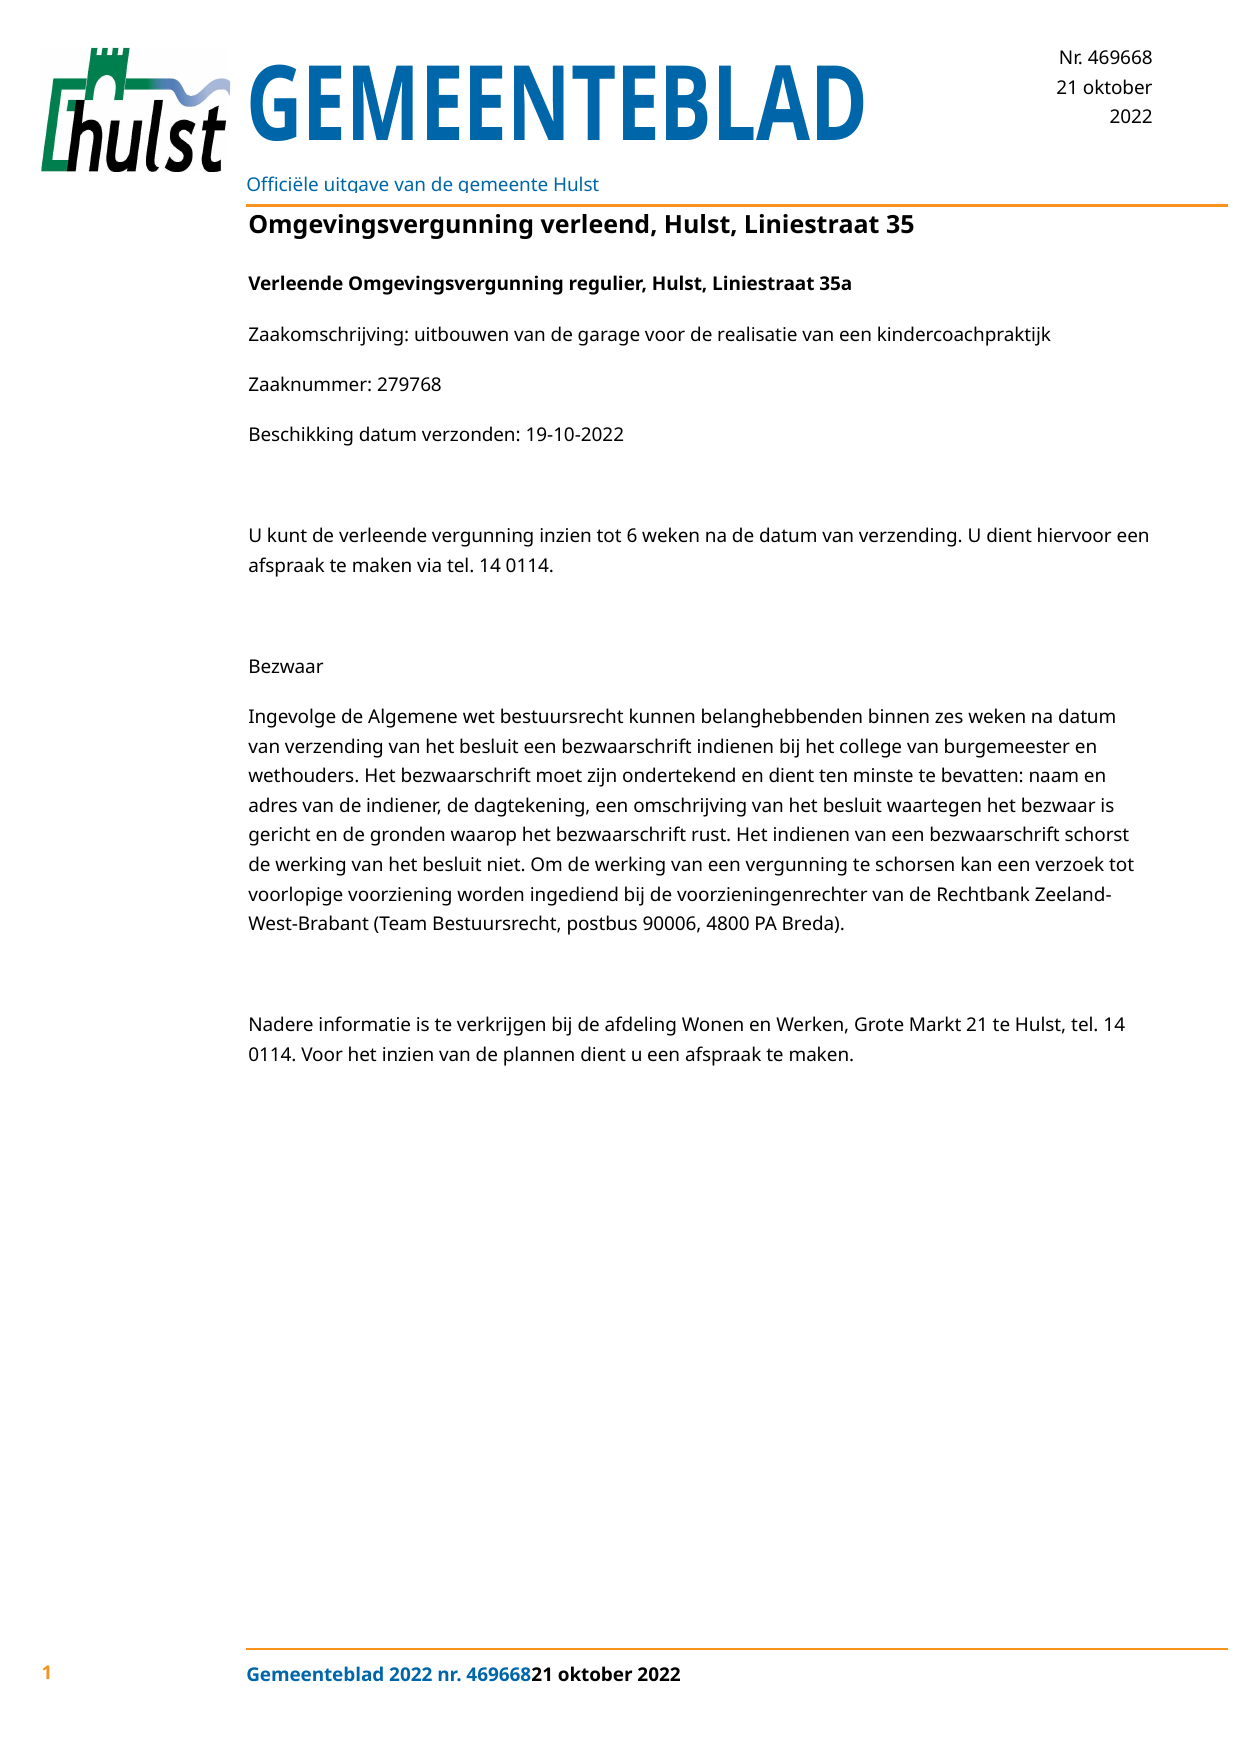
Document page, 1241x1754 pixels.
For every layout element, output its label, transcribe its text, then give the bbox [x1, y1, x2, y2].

picture [41, 47, 231, 172]
text U kunt de verleende vergunning inzien tot 6 weken na de datum van verzending. U dient hiervoor een afspraak te maken via tel. 14 0114. [248, 522, 1152, 578]
text Zaakomschrijving: uitbouwen van de garage voor de realisatie van een kindercoachpraktijk [248, 321, 1152, 346]
text Verleende Omgevingsvergunning regulier, Hulst, Liniestraat 35a [248, 270, 1152, 296]
text Zaaknummer: 279768 [248, 371, 1152, 397]
text Omgevingsvergunning verleend, Hulst, Liniestraat 35 [248, 207, 1152, 241]
text Nadere informatie is te verkrijgen bij de afdeling Wonen en Werken, Grote Markt 21 te Hulst, tel. 14 0114. Voor het inzien van de plannen dient u een afspraak te maken. [248, 1011, 1152, 1066]
text Beschikking datum verzonden: 19-10-2022 [248, 422, 1152, 447]
text Bezwaar [248, 653, 1152, 678]
text Ingevolge de Algemene wet bestuursrecht kunnen belanghebbenden binnen zes weken na datum van verzending van het besluit een bezwaarschrift indienen bij het college van burgemeester en wethouders. Het bezwaarschrift moet zijn ondertekend en dient ten minste te bevatten: naam en adres van de indiener, de dagtekening, een omschrijving van het besluit waartegen het bezwaar is gericht en de gronden waarop het bezwaarschrift rust. Het indienen van een bezwaarschrift schorst de werking van het besluit niet. Om de werking van een vergunning te schorsen kan een verzoek tot voorlopige voorziening worden ingediend bij de voorzieningenrechter van de Rechtbank Zeeland-West-Brabant (Team Bestuursrecht, postbus 90006, 4800 PA Breda). [248, 703, 1152, 936]
